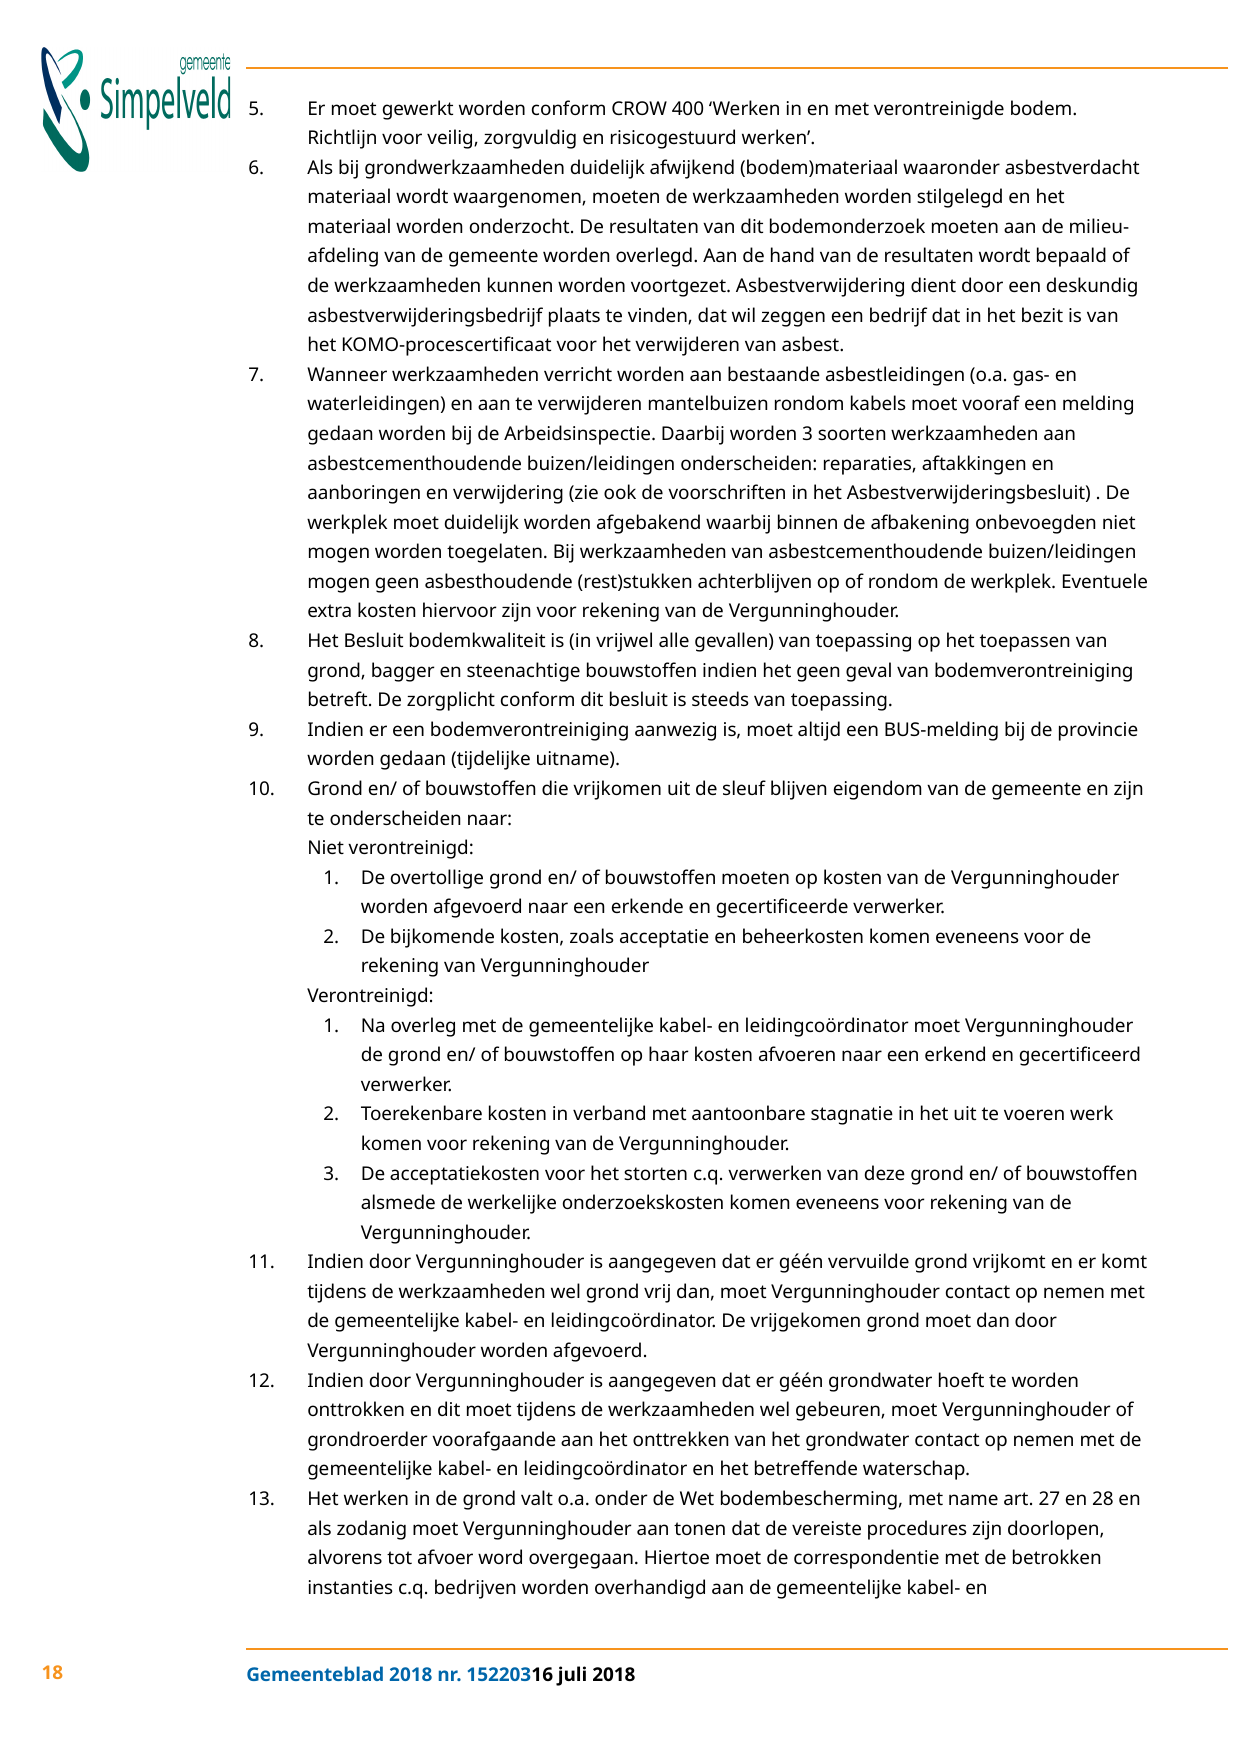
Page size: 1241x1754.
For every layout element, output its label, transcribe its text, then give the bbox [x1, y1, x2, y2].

list Grond en/ of bouwstoffen die vrijkomen uit de sleuf blijven eigendom van de gemeente en zijn te onderscheiden naar: [248, 775, 1152, 831]
list Wanneer werkzaamheden verricht worden aan bestaande asbestleidingen (o.a. gas- en waterleidingen) en aan te verwijderen mantelbuizen rondom kabels moet vooraf een melding gedaan worden bij de Arbeidsinspectie. Daarbij worden 3 soorten werkzaamheden aan asbestcementhoudende buizen/leidingen onderscheiden: reparaties, aftakkingen en aanboringen en verwijdering (zie ook de voorschriften in het Asbestverwijderingsbesluit) . De werkplek moet duidelijk worden afgebakend waarbij binnen de afbakening onbevoegden niet mogen worden toegelaten. Bij werkzaamheden van asbestcementhoudende buizen/leidingen mogen geen asbesthoudende (rest)stukken achterblijven op of rondom de werkplek. Eventuele extra kosten hiervoor zijn voor rekening van de Vergunninghouder. [248, 361, 1152, 623]
list De bijkomende kosten, zoals acceptatie en beheerkosten komen eveneens voor de rekening van Vergunninghouder [323, 923, 1152, 978]
list Het Besluit bodemkwaliteit is (in vrijwel alle gevallen) van toepassing op het toepassen van grond, bagger en steenachtige bouwstoffen indien het geen geval van bodemverontreiniging betreft. De zorgplicht conform dit besluit is steeds van toepassing. [248, 627, 1152, 712]
list Na overleg met de gemeentelijke kabel- en leidingcoördinator moet Vergunninghouder de grond en/ of bouwstoffen op haar kosten afvoeren naar een erkend en gecertificeerd verwerker. [323, 1012, 1152, 1097]
list De overtollige grond en/ of bouwstoffen moeten op kosten van de Vergunninghouder worden afgevoerd naar een erkende en gecertificeerde verwerker. [323, 864, 1152, 919]
list Indien er een bodemverontreiniging aanwezig is, moet altijd een BUS-melding bij de provincie worden gedaan (tijdelijke uitname). [248, 716, 1152, 771]
list Toerekenbare kosten in verband met aantoonbare stagnatie in het uit te voeren werk komen voor rekening van de Vergunninghouder. [323, 1101, 1152, 1156]
list Indien door Vergunninghouder is aangegeven dat er géén grondwater hoeft te worden onttrokken en dit moet tijdens de werkzaamheden wel gebeuren, moet Vergunninghouder of grondroerder voorafgaande aan het onttrekken van het grondwater contact op nemen met de gemeentelijke kabel- en leidingcoördinator en het betreffende waterschap. [248, 1367, 1152, 1481]
list Verontreinigd: [248, 982, 1152, 1008]
list Niet verontreinigd: [248, 834, 1152, 860]
list Er moet gewerkt worden conform CROW 400 ‘Werken in en met verontreinigde bodem. Richtlijn voor veilig, zorgvuldig en risicogestuurd werken’. [248, 95, 1152, 150]
picture [41, 47, 231, 172]
list De acceptatiekosten voor het storten c.q. verwerken van deze grond en/ of bouwstoffen alsmede de werkelijke onderzoekskosten komen eveneens voor rekening van de Vergunninghouder. [323, 1160, 1152, 1245]
list Het werken in de grond valt o.a. onder de Wet bodembescherming, met name art. 27 en 28 en als zodanig moet Vergunninghouder aan tonen dat de vereiste procedures zijn doorlopen, alvorens tot afvoer word overgegaan. Hiertoe moet de correspondentie met de betrokken instanties c.q. bedrijven worden overhandigd aan de gemeentelijke kabel- en [248, 1485, 1152, 1600]
list Indien door Vergunninghouder is aangegeven dat er géén vervuilde grond vrijkomt en er komt tijdens de werkzaamheden wel grond vrij dan, moet Vergunninghouder contact op nemen met de gemeentelijke kabel- en leidingcoördinator. De vrijgekomen grond moet dan door Vergunninghouder worden afgevoerd. [248, 1248, 1152, 1363]
list Als bij grondwerkzaamheden duidelijk afwijkend (bodem)materiaal waaronder asbestverdacht materiaal wordt waargenomen, moeten de werkzaamheden worden stilgelegd en het materiaal worden onderzocht. De resultaten van dit bodemonderzoek moeten aan de milieu-afdeling van de gemeente worden overlegd. Aan de hand van de resultaten wordt bepaald of de werkzaamheden kunnen worden voortgezet. Asbestverwijdering dient door een deskundig asbestverwijderingsbedrijf plaats te vinden, dat wil zeggen een bedrijf dat in het bezit is van het KOMO-procescertificaat voor het verwijderen van asbest. [248, 154, 1152, 357]
